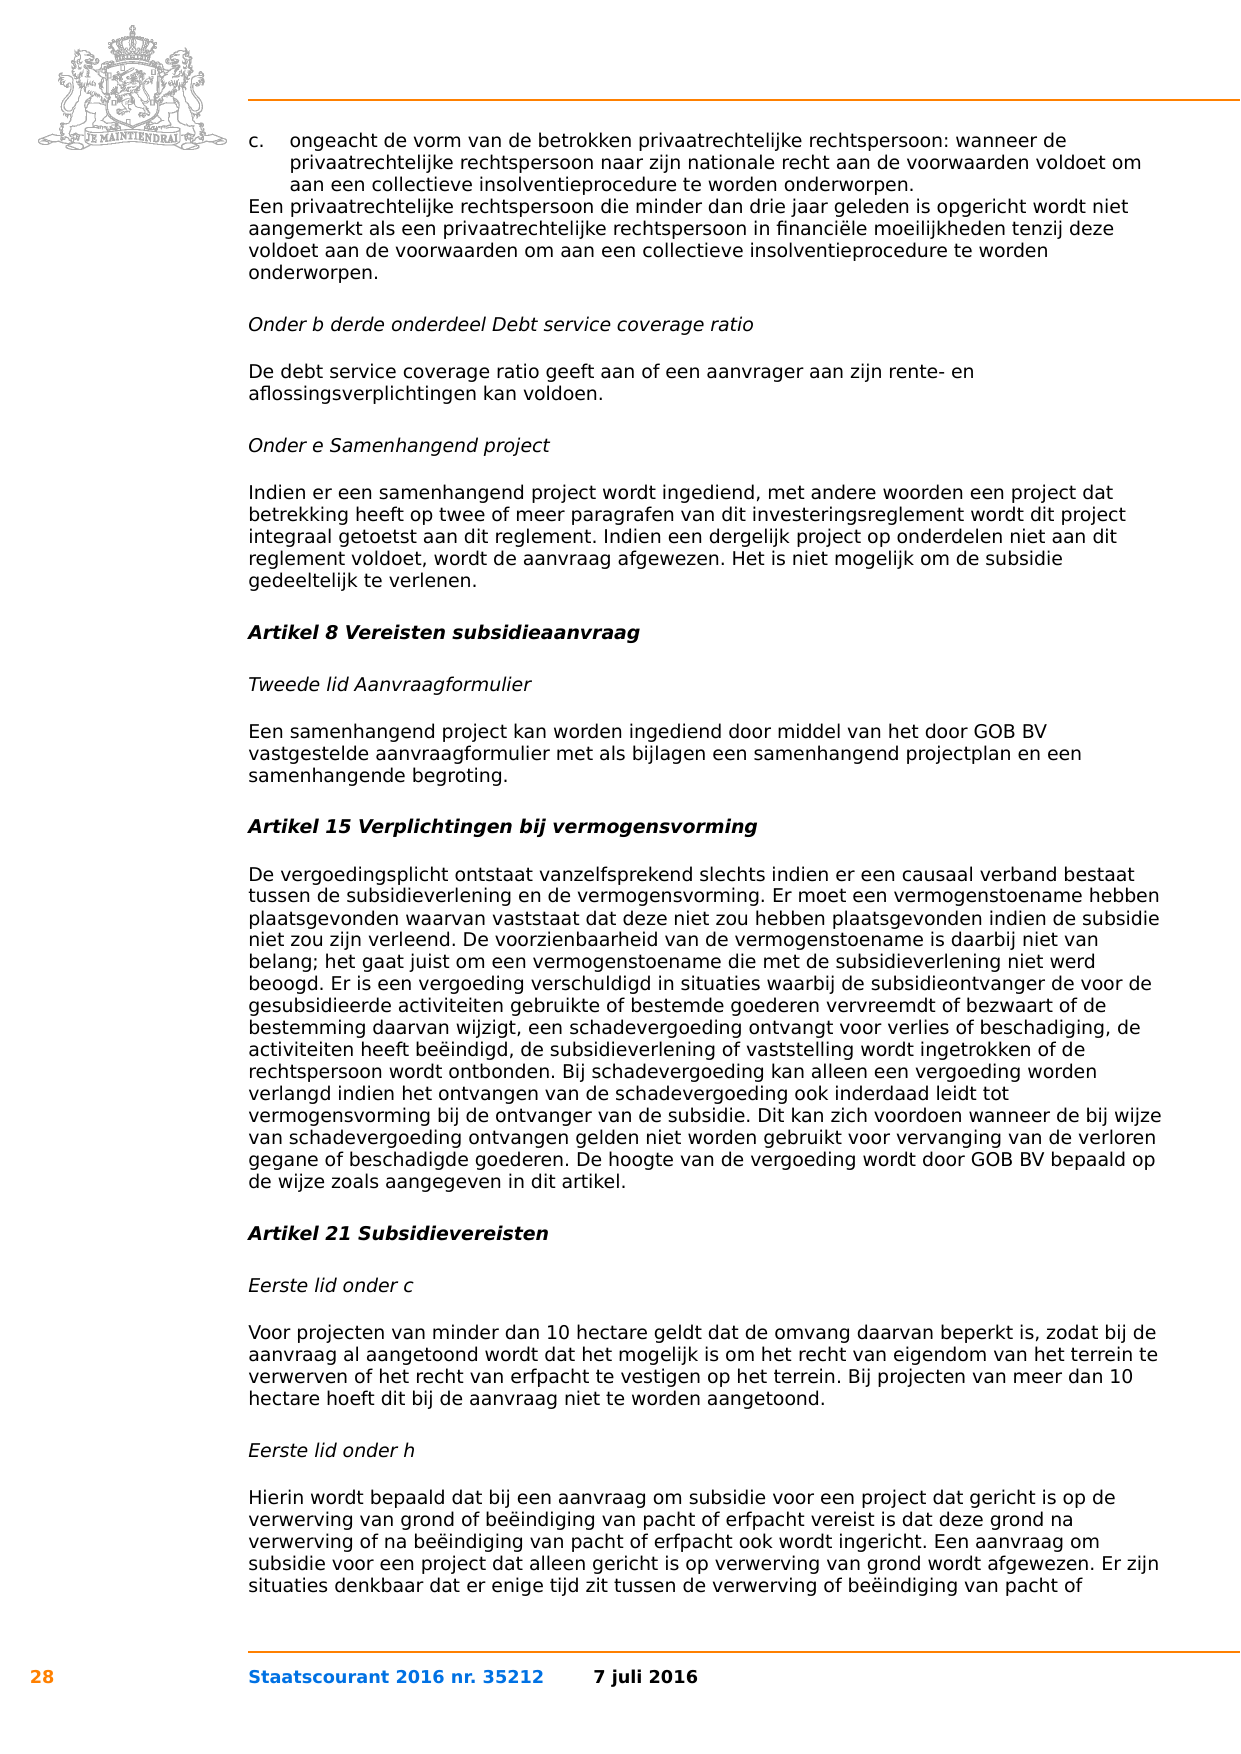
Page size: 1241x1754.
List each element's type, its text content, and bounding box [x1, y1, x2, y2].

text Een privaatrechtelijke rechtspersoon die minder dan drie jaar geleden is opgericht wordt niet aangemerkt als een privaatrechtelijke rechtspersoon in financiële moeilijkheden tenzij deze voldoet aan de voorwaarden om aan een collectieve insolventieprocedure te worden onderworpen. [248, 196, 1163, 284]
subtitle Eerste lid onder h [248, 1440, 1163, 1462]
subtitle Eerste lid onder c [248, 1275, 1163, 1297]
picture [38, 25, 227, 150]
text De vergoedingsplicht ontstaat vanzelfsprekend slechts indien er een causaal verband bestaat tussen de subsidieverlening en de vermogensvorming. Er moet een vermogenstoename hebben plaatsgevonden waarvan vaststaat dat deze niet zou hebben plaatsgevonden indien de subsidie niet zou zijn verleend. De voorzienbaarheid van de vermogenstoename is daarbij niet van belang; het gaat juist om een vermogenstoename die met de subsidieverlening niet werd beoogd. Er is een vergoeding verschuldigd in situaties waarbij de subsidieontvanger de voor de gesubsidieerde activiteiten gebruikte of bestemde goederen vervreemdt of bezwaart of de bestemming daarvan wijzigt, een schadevergoeding ontvangt voor verlies of beschadiging, de activiteiten heeft beëindigd, de subsidieverlening of vaststelling wordt ingetrokken of de rechtspersoon wordt ontbonden. Bij schadevergoeding kan alleen een vergoeding worden verlangd indien het ontvangen van de schadevergoeding ook inderdaad leidt tot vermogensvorming bij de ontvanger van de subsidie. Dit kan zich voordoen wanneer de bij wijze van schadevergoeding ontvangen gelden niet worden gebruikt voor vervanging van de verloren gegane of beschadigde goederen. De hoogte van de vergoeding wordt door GOB BV bepaald op de wijze zoals aangegeven in dit artikel. [248, 863, 1163, 1193]
subtitle Onder e Samenhangend project [248, 435, 1163, 457]
subtitle Onder b derde onderdeel Debt service coverage ratio [248, 314, 1163, 336]
text Voor projecten van minder dan 10 hectare geldt dat de omvang daarvan beperkt is, zodat bij de aanvraag al aangetoond wordt dat het mogelijk is om het recht van eigendom van het terrein te verwerven of het recht van erfpacht te vestigen op het terrein. Bij projecten van meer dan 10 hectare hoeft dit bij de aanvraag niet te worden aangetoond. [248, 1322, 1163, 1410]
text De debt service coverage ratio geeft aan of een aanvrager aan zijn rente- en aflossingsverplichtingen kan voldoen. [248, 361, 1163, 405]
text Een samenhangend project kan worden ingediend door middel van het door GOB BV vastgestelde aanvraagformulier met als bijlagen een samenhangend projectplan en een samenhangende begroting. [248, 721, 1163, 786]
subtitle Artikel 15 Verplichtingen bij vermogensvorming [248, 816, 1163, 838]
text c. ongeacht de vorm van de betrokken privaatrechtelijke rechtspersoon: wanneer de privaatrechtelijke rechtspersoon naar zijn nationale recht aan de voorwaarden voldoet om aan een collectieve insolventieprocedure te worden onderworpen. [248, 130, 1163, 196]
subtitle Tweede lid Aanvraagformulier [248, 673, 1163, 696]
text Indien er een samenhangend project wordt ingediend, met andere woorden een project dat betrekking heeft op twee of meer paragrafen van dit investeringsreglement wordt dit project integraal getoetst aan dit reglement. Indien een dergelijk project op onderdelen niet aan dit reglement voldoet, wordt de aanvraag afgewezen. Het is niet mogelijk om de subsidie gedeeltelijk te verlenen. [248, 482, 1163, 592]
subtitle Artikel 21 Subsidievereisten [248, 1223, 1163, 1245]
subtitle Artikel 8 Vereisten subsidieaanvraag [248, 622, 1163, 643]
text Hierin wordt bepaald dat bij een aanvraag om subsidie voor een project dat gericht is op de verwerving van grond of beëindiging van pacht of erfpacht vereist is dat deze grond na verwerving of na beëindiging van pacht of erfpacht ook wordt ingericht. Een aanvraag om subsidie voor een project dat alleen gericht is op verwerving van grond wordt afgewezen. Er zijn situaties denkbaar dat er enige tijd zit tussen de verwerving of beëindiging van pacht of [248, 1487, 1163, 1597]
